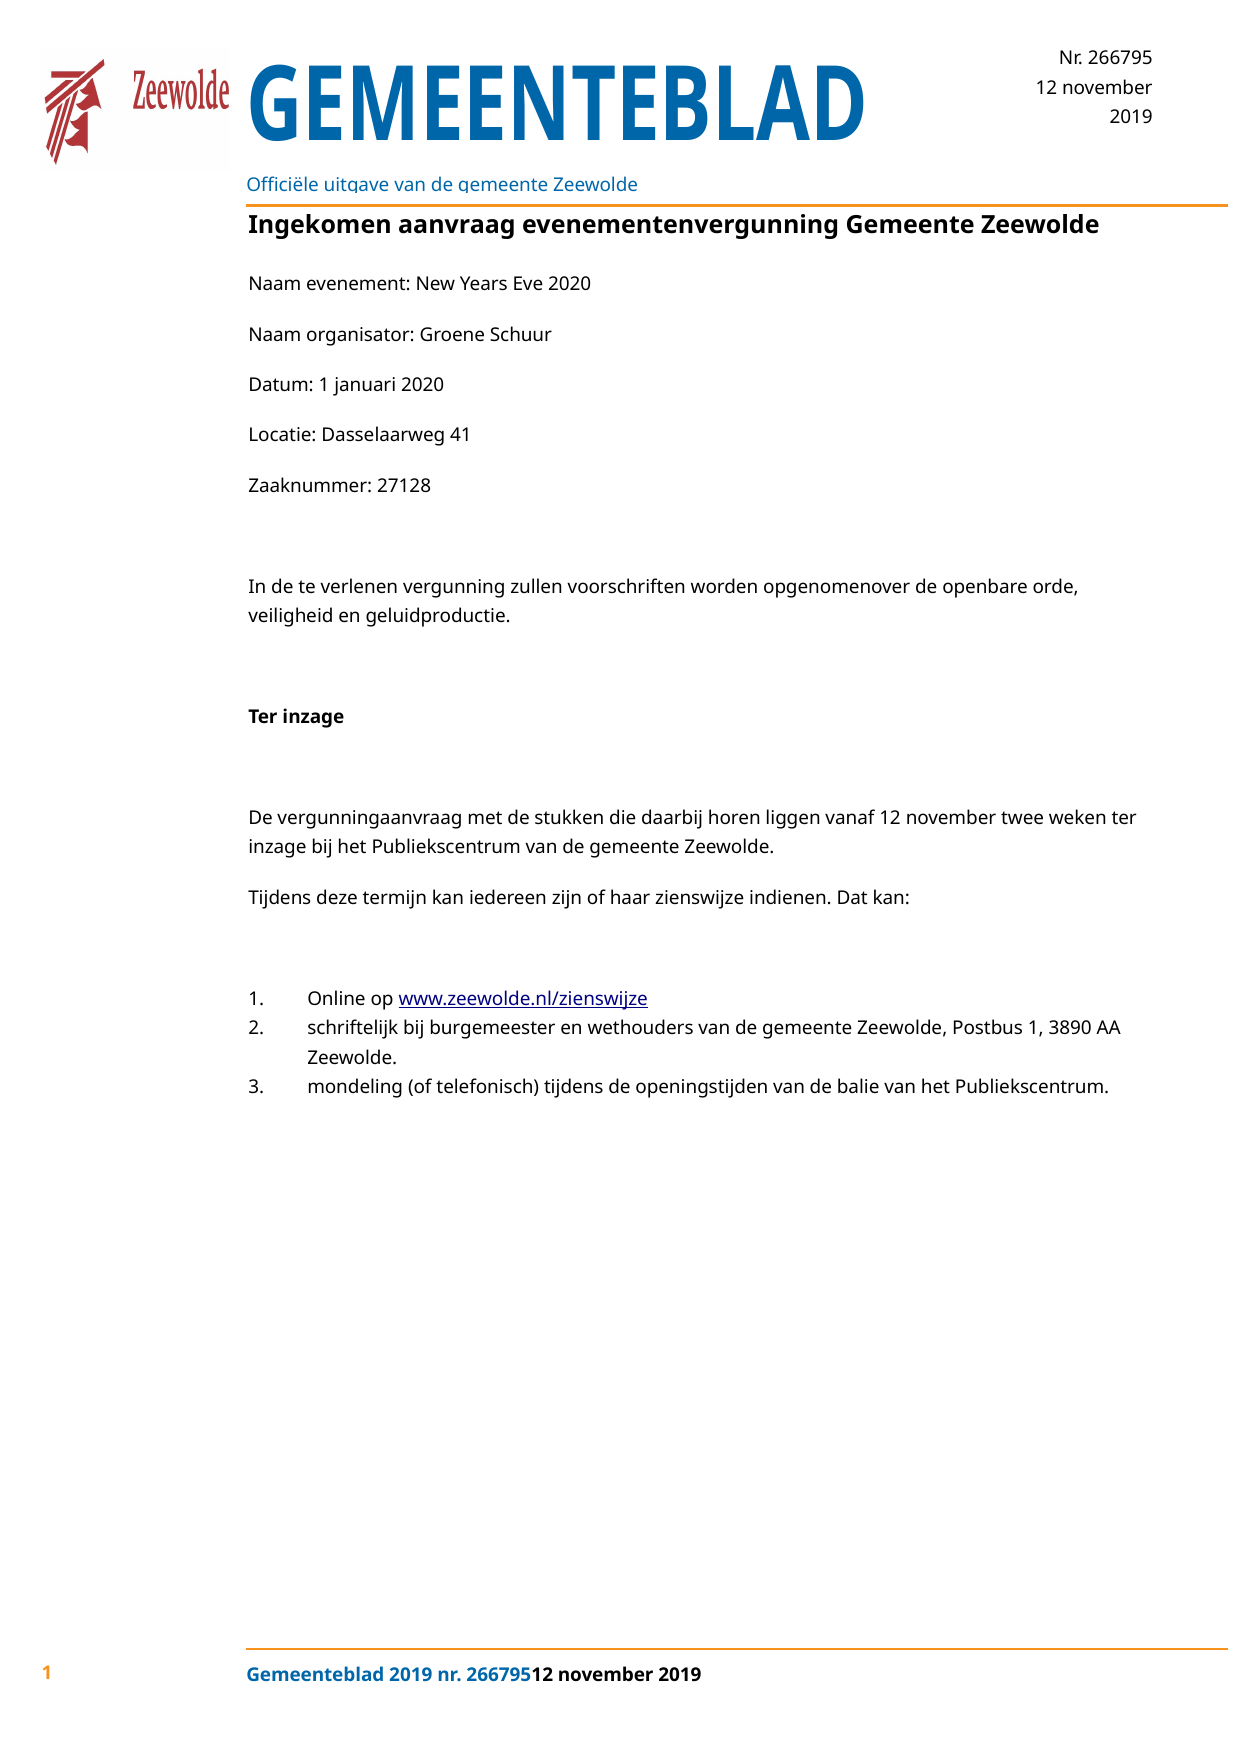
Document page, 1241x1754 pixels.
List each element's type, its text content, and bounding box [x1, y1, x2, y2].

text Tijdens deze termijn kan iedereen zijn of haar zienswijze indienen. Dat kan: [248, 884, 1152, 910]
list mondeling (of telefonisch) tijdens de openingstijden van de balie van het Publiekscentrum. [248, 1074, 1152, 1099]
text Zaaknummer: 27128 [248, 472, 1152, 498]
text Naam evenement: New Years Eve 2020 [248, 270, 1152, 296]
list schriftelijk bij burgemeester en wethouders van de gemeente Zeewolde, Postbus 1, 3890 AA Zeewolde. [248, 1014, 1152, 1070]
text Datum: 1 januari 2020 [248, 371, 1152, 397]
text In de te verlenen vergunning zullen voorschriften worden opgenomenover de openbare orde, veiligheid en geluidproductie. [248, 573, 1152, 628]
text Ter inzage [248, 703, 1152, 729]
picture [41, 47, 231, 172]
text Ingekomen aanvraag evenementenvergunning Gemeente Zeewolde [248, 207, 1152, 241]
text Naam organisator: Groene Schuur [248, 321, 1152, 346]
list Online op www.zeewolde.nl/zienswijze [248, 985, 1152, 1011]
text Locatie: Dasselaarweg 41 [248, 422, 1152, 447]
text De vergunningaanvraag met de stukken die daarbij horen liggen vanaf 12 november twee weken ter inzage bij het Publiekscentrum van de gemeente Zeewolde. [248, 804, 1152, 859]
